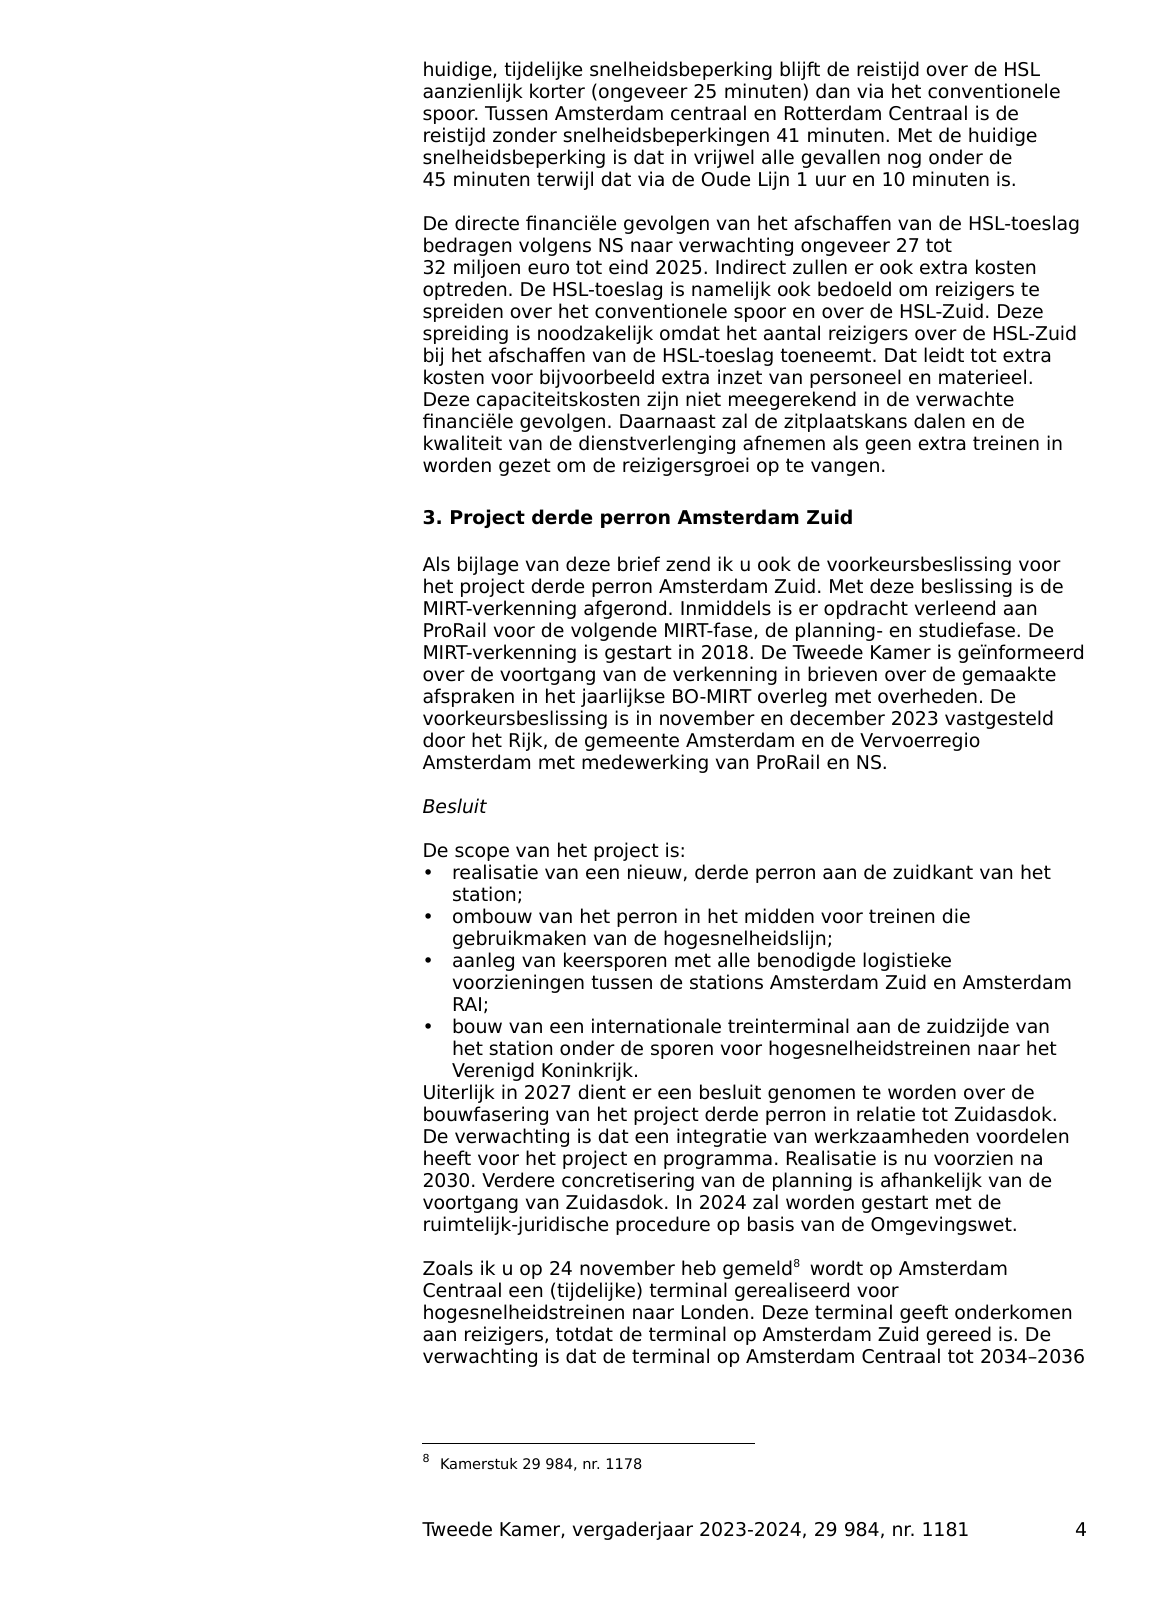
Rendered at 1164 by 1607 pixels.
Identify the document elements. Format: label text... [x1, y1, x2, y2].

text • aanleg van keersporen met alle benodigde logistieke voorzieningen tussen de stations Amsterdam Zuid en Amsterdam RAI; [422, 950, 1087, 1016]
text Uiterlijk in 2027 dient er een besluit genomen te worden over de bouwfasering van het project derde perron in relatie tot Zuidasdok. De verwachting is dat een integratie van werkzaamheden voordelen heeft voor het project en programma. Realisatie is nu voorzien na 2030. Verdere concretisering van de planning is afhankelijk van de voortgang van Zuidasdok. In 2024 zal worden gestart met de ruimtelijk-juridische procedure op basis van de Omgevingswet. [422, 1082, 1087, 1236]
subtitle Besluit [422, 796, 1087, 818]
text • ombouw van het perron in het midden voor treinen die gebruikmaken van de hogesnelheidslijn; [422, 906, 1087, 950]
text De directe financiële gevolgen van het afschaffen van de HSL-toeslag bedragen volgens NS naar verwachting ongeveer 27 tot 32 miljoen euro tot eind 2025. Indirect zullen er ook extra kosten optreden. De HSL-toeslag is namelijk ook bedoeld om reizigers te spreiden over het conventionele spoor en over de HSL-Zuid. Deze spreiding is noodzakelijk omdat het aantal reizigers over de HSL-Zuid bij het afschaffen van de HSL-toeslag toeneemt. Dat leidt tot extra kosten voor bijvoorbeeld extra inzet van personeel en materieel. Deze capaciteitskosten zijn niet meegerekend in de verwachte financiële gevolgen. Daarnaast zal de zitplaatskans dalen en de kwaliteit van de dienstverlenging afnemen als geen extra treinen in worden gezet om de reizigersgroei op te vangen. [422, 213, 1087, 477]
subtitle 3. Project derde perron Amsterdam Zuid [422, 507, 1087, 529]
text De scope van het project is: [422, 840, 1087, 862]
text Als bijlage van deze brief zend ik u ook de voorkeursbeslissing voor het project derde perron Amsterdam Zuid. Met deze beslissing is de MIRT-verkenning afgerond. Inmiddels is er opdracht verleend aan ProRail voor de volgende MIRT-fase, de planning- en studiefase. De MIRT-verkenning is gestart in 2018. De Tweede Kamer is geïnformeerd over de voortgang van de verkenning in brieven over de gemaakte afspraken in het jaarlijkse BO-MIRT overleg met overheden. De voorkeursbeslissing is in november en december 2023 vastgesteld door het Rijk, de gemeente Amsterdam en de Vervoerregio Amsterdam met medewerking van ProRail en NS. [422, 554, 1087, 774]
text Zoals ik u op 24 november heb gemeld wordt op Amsterdam Centraal een (tijdelijke) terminal gerealiseerd voor hogesnelheidstreinen naar Londen. Deze terminal geeft onderkomen aan reizigers, totdat de terminal op Amsterdam Zuid gereed is. De verwachting is dat de terminal op Amsterdam Centraal tot 2034–2036 [422, 1258, 1087, 1368]
text • bouw van een internationale treinterminal aan de zuidzijde van het station onder de sporen voor hogesnelheidstreinen naar het Verenigd Koninkrijk. [422, 1016, 1087, 1082]
text Kamerstuk 29 984, nr. 1178 [422, 1452, 1087, 1474]
text huidige, tijdelijke snelheidsbeperking blijft de reistijd over de HSL aanzienlijk korter (ongeveer 25 minuten) dan via het conventionele spoor. Tussen Amsterdam centraal en Rotterdam Centraal is de reistijd zonder snelheidsbeperkingen 41 minuten. Met de huidige snelheidsbeperking is dat in vrijwel alle gevallen nog onder de 45 minuten terwijl dat via de Oude Lijn 1 uur en 10 minuten is. [422, 59, 1087, 191]
text • realisatie van een nieuw, derde perron aan de zuidkant van het station; [422, 862, 1087, 906]
